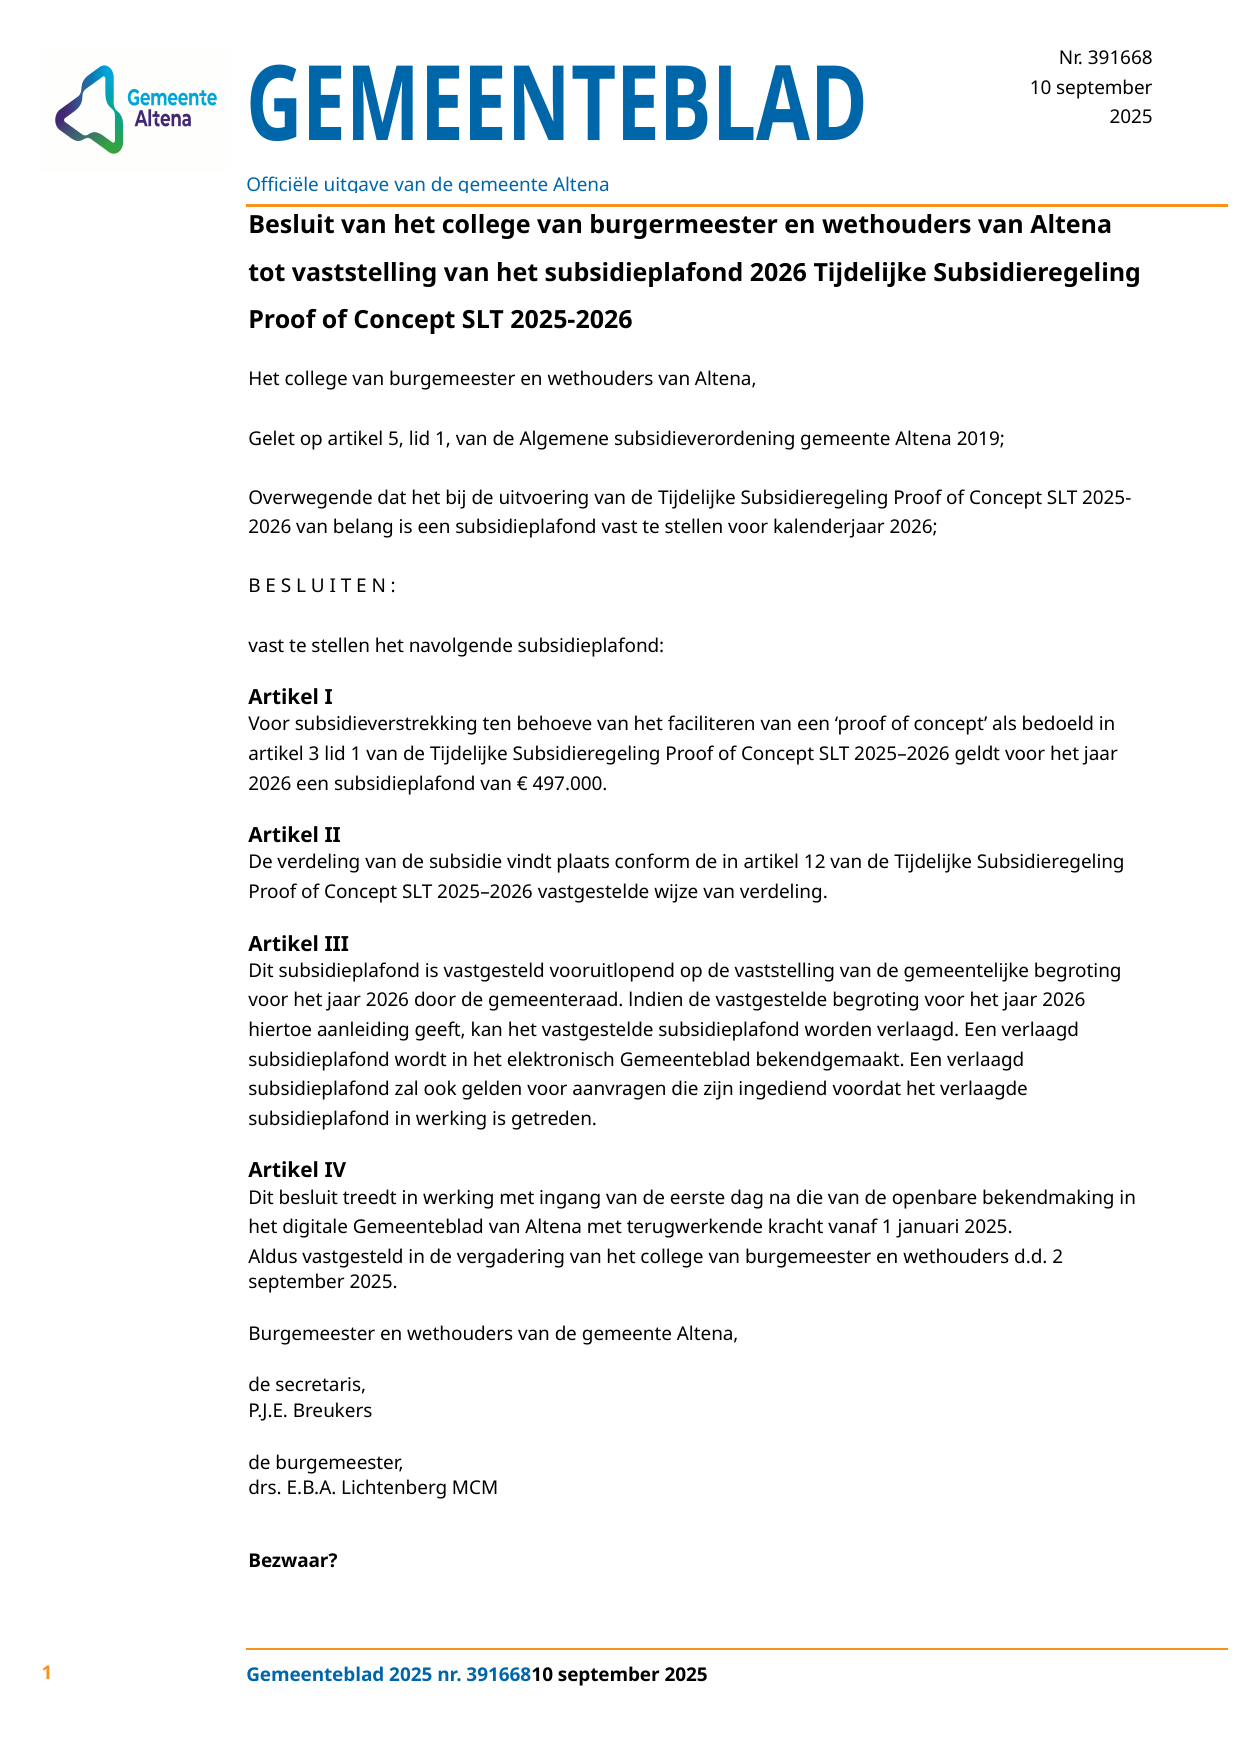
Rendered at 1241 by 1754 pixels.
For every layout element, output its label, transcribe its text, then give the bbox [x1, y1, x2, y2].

text Artikel I [248, 682, 1152, 711]
text vast te stellen het navolgende subsidieplafond: [248, 632, 1152, 657]
text de burgemeester, [248, 1449, 1152, 1474]
text Artikel III [248, 929, 1152, 957]
text B E S L U I T E N : [248, 573, 1152, 598]
text Artikel II [248, 820, 1152, 849]
text Dit besluit treedt in werking met ingang van de eerste dag na die van de openbare bekendmaking in het digitale Gemeenteblad van Altena met terugwerkende kracht vanaf 1 januari 2025. [248, 1184, 1152, 1239]
text Besluit van het college van burgermeester en wethouders van Altena tot vaststelling van het subsidieplafond 2026 Tijdelijke Subsidieregeling Proof of Concept SLT 2025-2026 [248, 207, 1152, 336]
text Artikel IV [248, 1155, 1152, 1184]
text Bezwaar? [248, 1547, 1152, 1573]
text Gelet op artikel 5, lid 1, van de Algemene subsidieverordening gemeente Altena 2019; [248, 425, 1152, 450]
text De verdeling van de subsidie vindt plaats conform de in artikel 12 van de Tijdelijke Subsidieregeling Proof of Concept SLT 2025–2026 vastgestelde wijze van verdeling. [248, 849, 1152, 904]
text de secretaris, [248, 1372, 1152, 1397]
text Aldus vastgesteld in de vergadering van het college van burgemeester en wethouders d.d. 2 september 2025. [248, 1243, 1152, 1294]
text drs. E.B.A. Lichtenberg MCM [248, 1474, 1152, 1500]
text P.J.E. Breukers [248, 1397, 1152, 1423]
text Dit subsidieplafond is vastgesteld vooruitlopend op de vaststelling van de gemeentelijke begroting voor het jaar 2026 door de gemeenteraad. lndien de vastgestelde begroting voor het jaar 2026 hiertoe aanleiding geeft, kan het vastgestelde subsidieplafond worden verlaagd. Een verlaagd subsidieplafond wordt in het elektronisch Gemeenteblad bekendgemaakt. Een verlaagd subsidieplafond zal ook gelden voor aanvragen die zijn ingediend voordat het verlaagde subsidieplafond in werking is getreden. [248, 957, 1152, 1131]
text Burgemeester en wethouders van de gemeente Altena, [248, 1320, 1152, 1346]
text Voor subsidieverstrekking ten behoeve van het faciliteren van een ‘proof of concept’ als bedoeld in artikel 3 lid 1 van de Tijdelijke Subsidieregeling Proof of Concept SLT 2025–2026 geldt voor het jaar 2026 een subsidieplafond van € 497.000. [248, 711, 1152, 796]
text Overwegende dat het bij de uitvoering van de Tijdelijke Subsidieregeling Proof of Concept SLT 2025-2026 van belang is een subsidieplafond vast te stellen voor kalenderjaar 2026; [248, 484, 1152, 539]
text Het college van burgemeester en wethouders van Altena, [248, 366, 1152, 391]
picture [41, 47, 231, 172]
